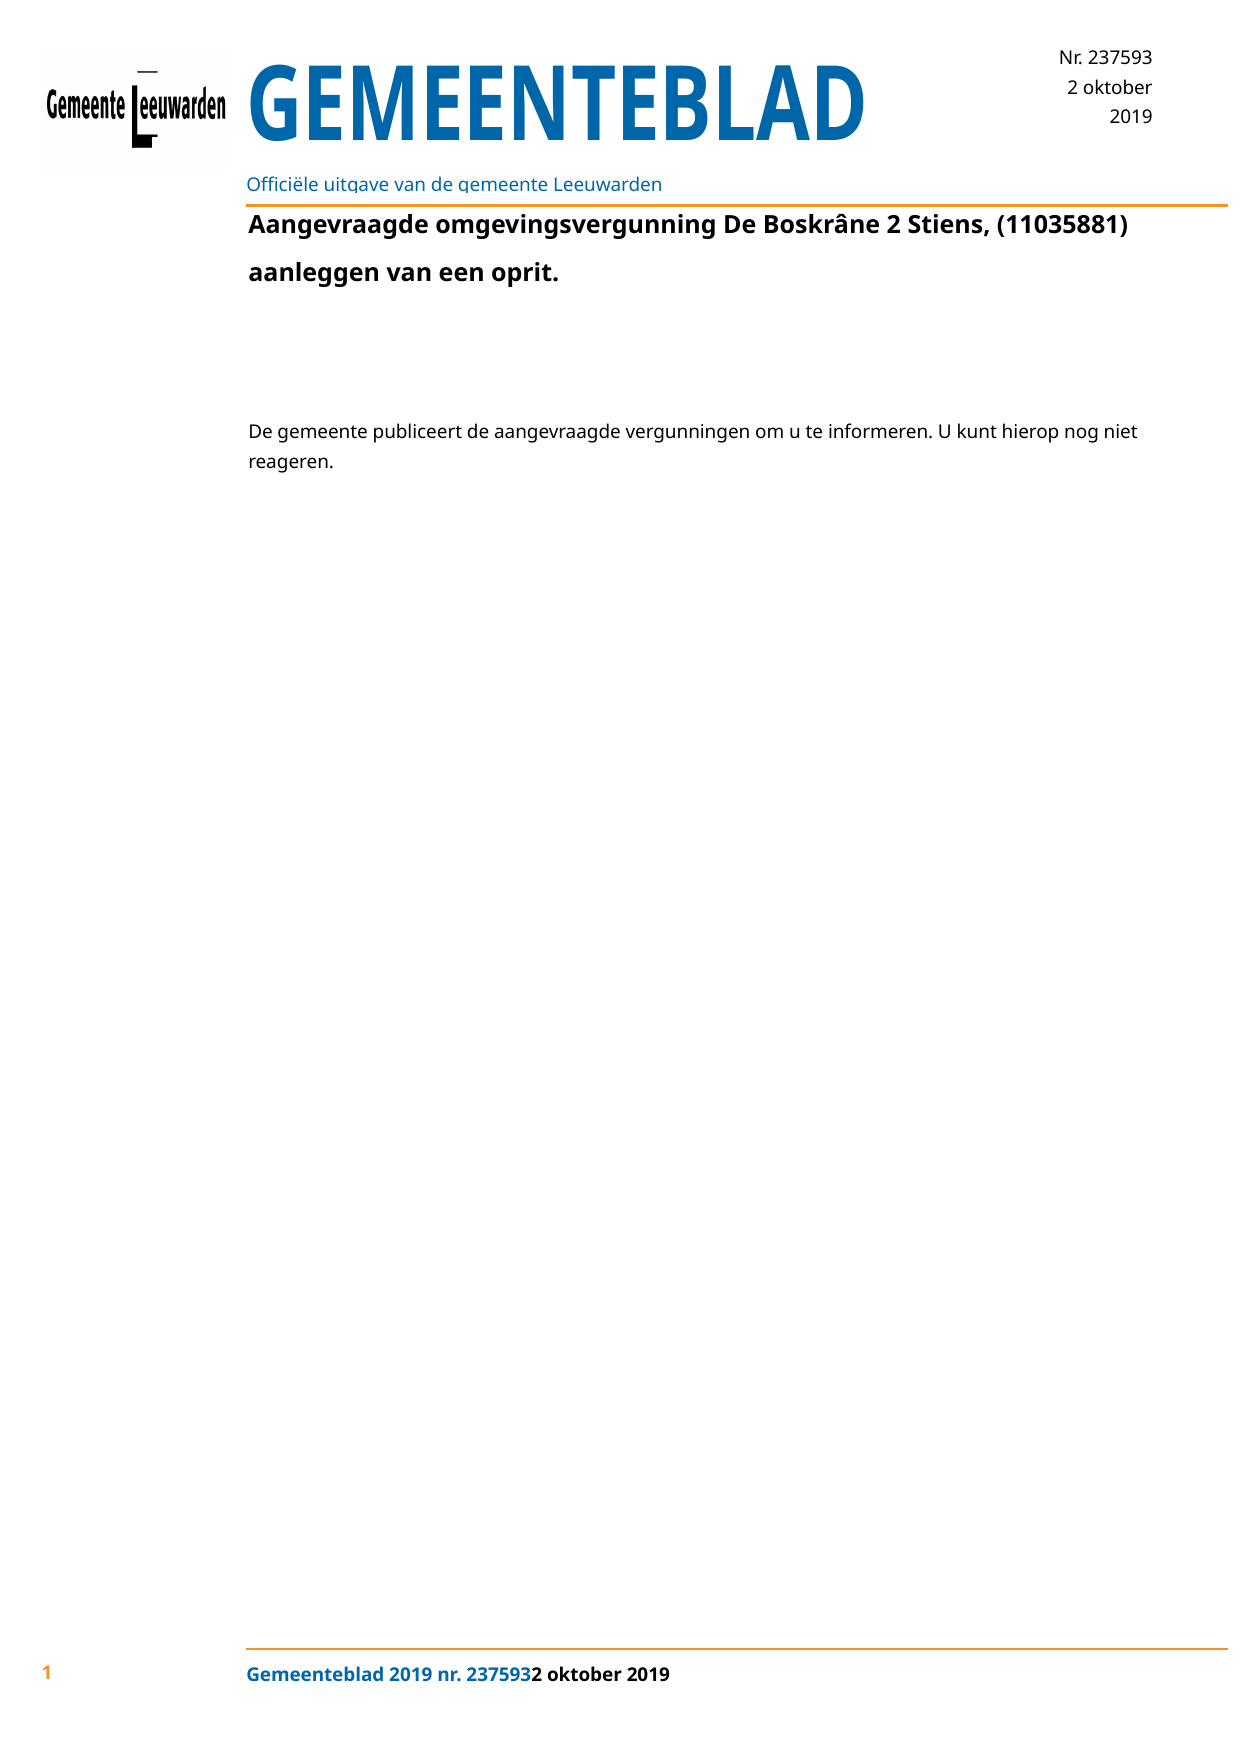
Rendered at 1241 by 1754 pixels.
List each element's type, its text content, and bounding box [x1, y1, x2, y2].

picture [41, 47, 231, 172]
text De gemeente publiceert de aangevraagde vergunningen om u te informeren. U kunt hierop nog niet reageren. [248, 419, 1152, 474]
text Aangevraagde omgevingsvergunning De Boskrâne 2 Stiens, (11035881) aanleggen van een oprit. [248, 207, 1152, 288]
